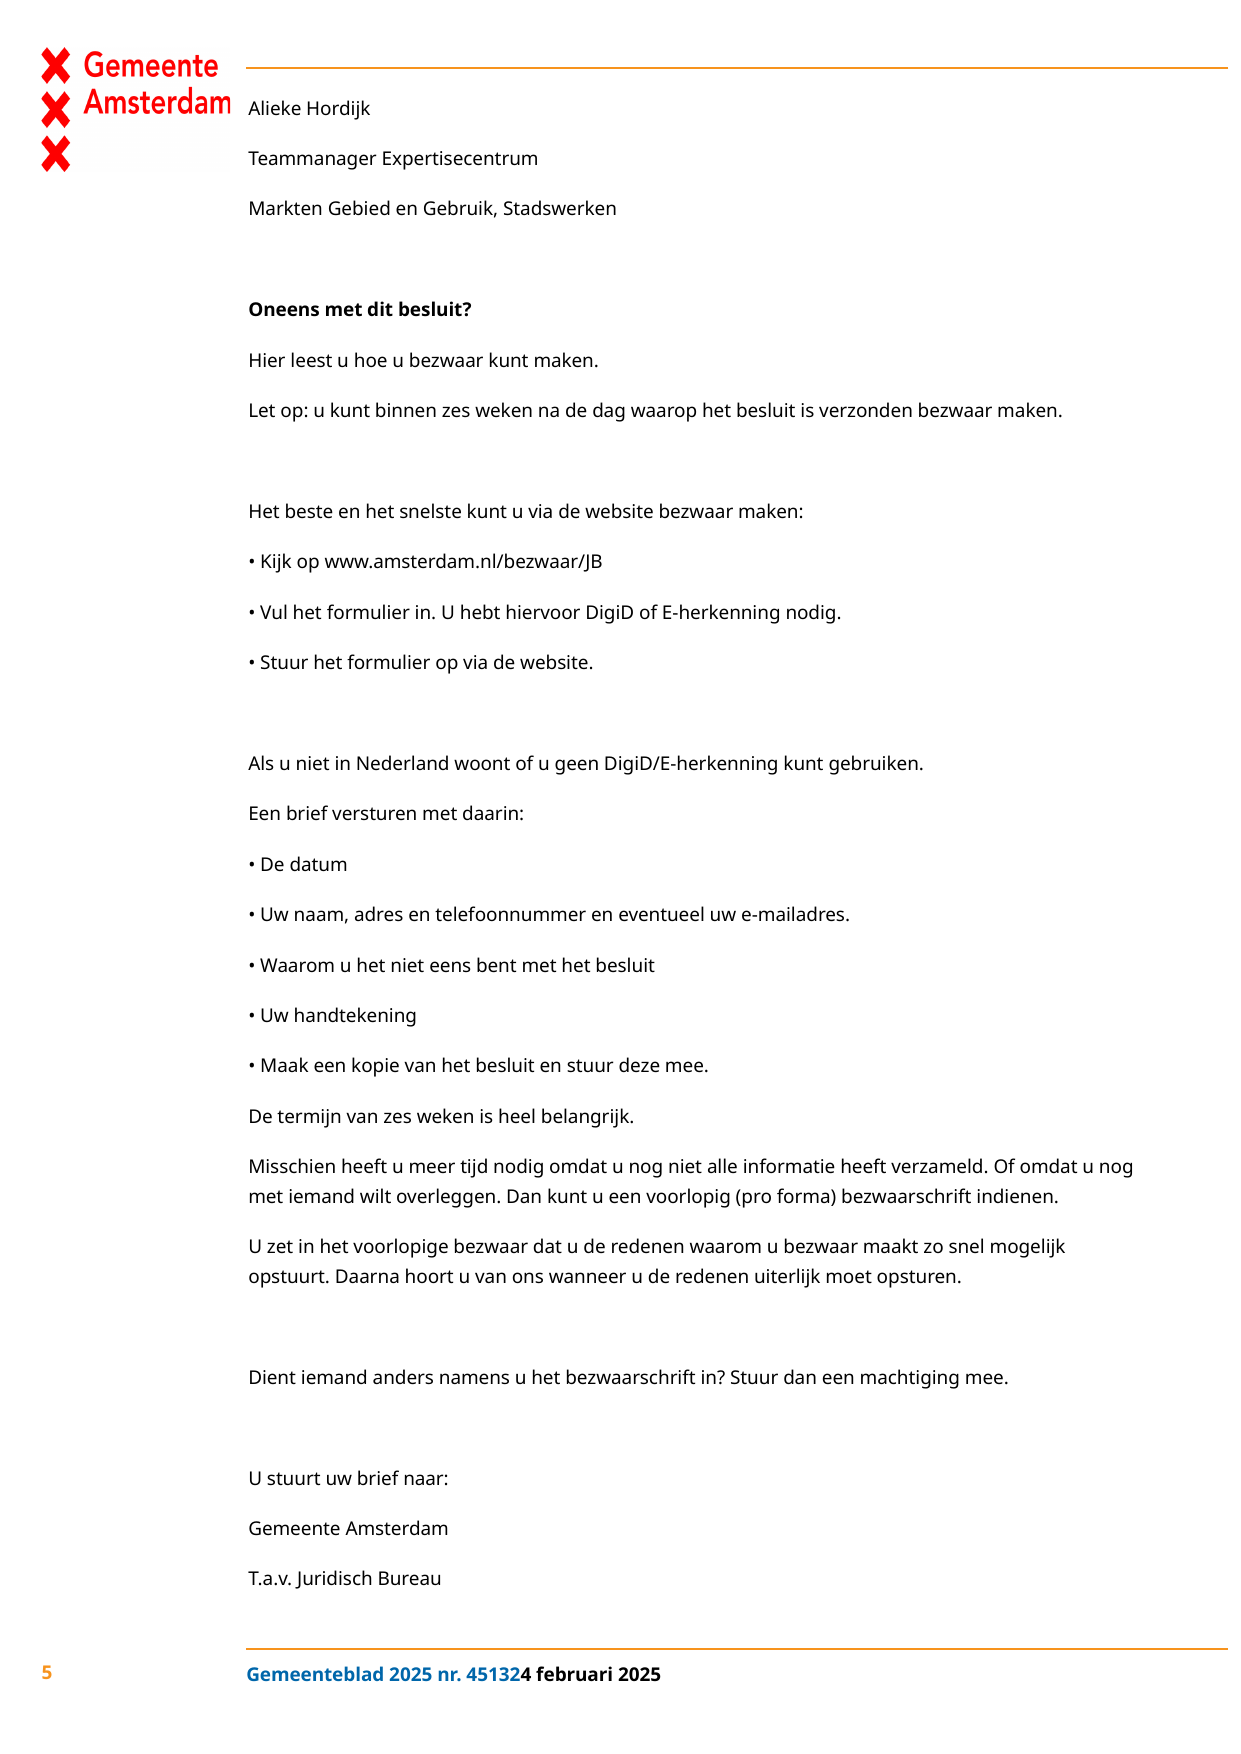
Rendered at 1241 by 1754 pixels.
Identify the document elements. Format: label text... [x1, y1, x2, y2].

text Een brief versturen met daarin: [248, 801, 1152, 826]
text Markten Gebied en Gebruik, Stadswerken [248, 196, 1152, 221]
text • Stuur het formulier op via de website. [248, 649, 1152, 675]
text • Uw handtekening [248, 1002, 1152, 1028]
text • Uw naam, adres en telefoonnummer en eventueel uw e-mailadres. [248, 901, 1152, 927]
text • Kijk op www.amsterdam.nl/bezwaar/JB [248, 548, 1152, 574]
text Het beste en het snelste kunt u via de website bezwaar maken: [248, 498, 1152, 524]
text • Waarom u het niet eens bent met het besluit [248, 952, 1152, 978]
text De termijn van zes weken is heel belangrijk. [248, 1103, 1152, 1129]
text Hier leest u hoe u bezwaar kunt maken. [248, 347, 1152, 373]
text U stuurt uw brief naar: [248, 1465, 1152, 1491]
text • Vul het formulier in. U hebt hiervoor DigiD of E-herkenning nodig. [248, 599, 1152, 625]
text Misschien heeft u meer tijd nodig omdat u nog niet alle informatie heeft verzameld. Of omdat u nog met iemand wilt overleggen. Dan kunt u een voorlopig (pro forma) bezwaarschrift indienen. [248, 1153, 1152, 1209]
text Alieke Hordijk [248, 95, 1152, 121]
text • De datum [248, 851, 1152, 877]
text Let op: u kunt binnen zes weken na de dag waarop het besluit is verzonden bezwaar maken. [248, 397, 1152, 423]
text • Maak een kopie van het besluit en stuur deze mee. [248, 1053, 1152, 1078]
text Oneens met dit besluit? [248, 296, 1152, 322]
text Teammanager Expertisecentrum [248, 145, 1152, 171]
text T.a.v. Juridisch Bureau [248, 1566, 1152, 1591]
text Dient iemand anders namens u het bezwaarschrift in? Stuur dan een machtiging mee. [248, 1364, 1152, 1390]
text Als u niet in Nederland woont of u geen DigiD/E-herkenning kunt gebruiken. [248, 750, 1152, 776]
text U zet in het voorlopige bezwaar dat u de redenen waarom u bezwaar maakt zo snel mogelijk opstuurt. Daarna hoort u van ons wanneer u de redenen uiterlijk moet opsturen. [248, 1233, 1152, 1289]
text Gemeente Amsterdam [248, 1515, 1152, 1541]
picture [41, 47, 231, 172]
